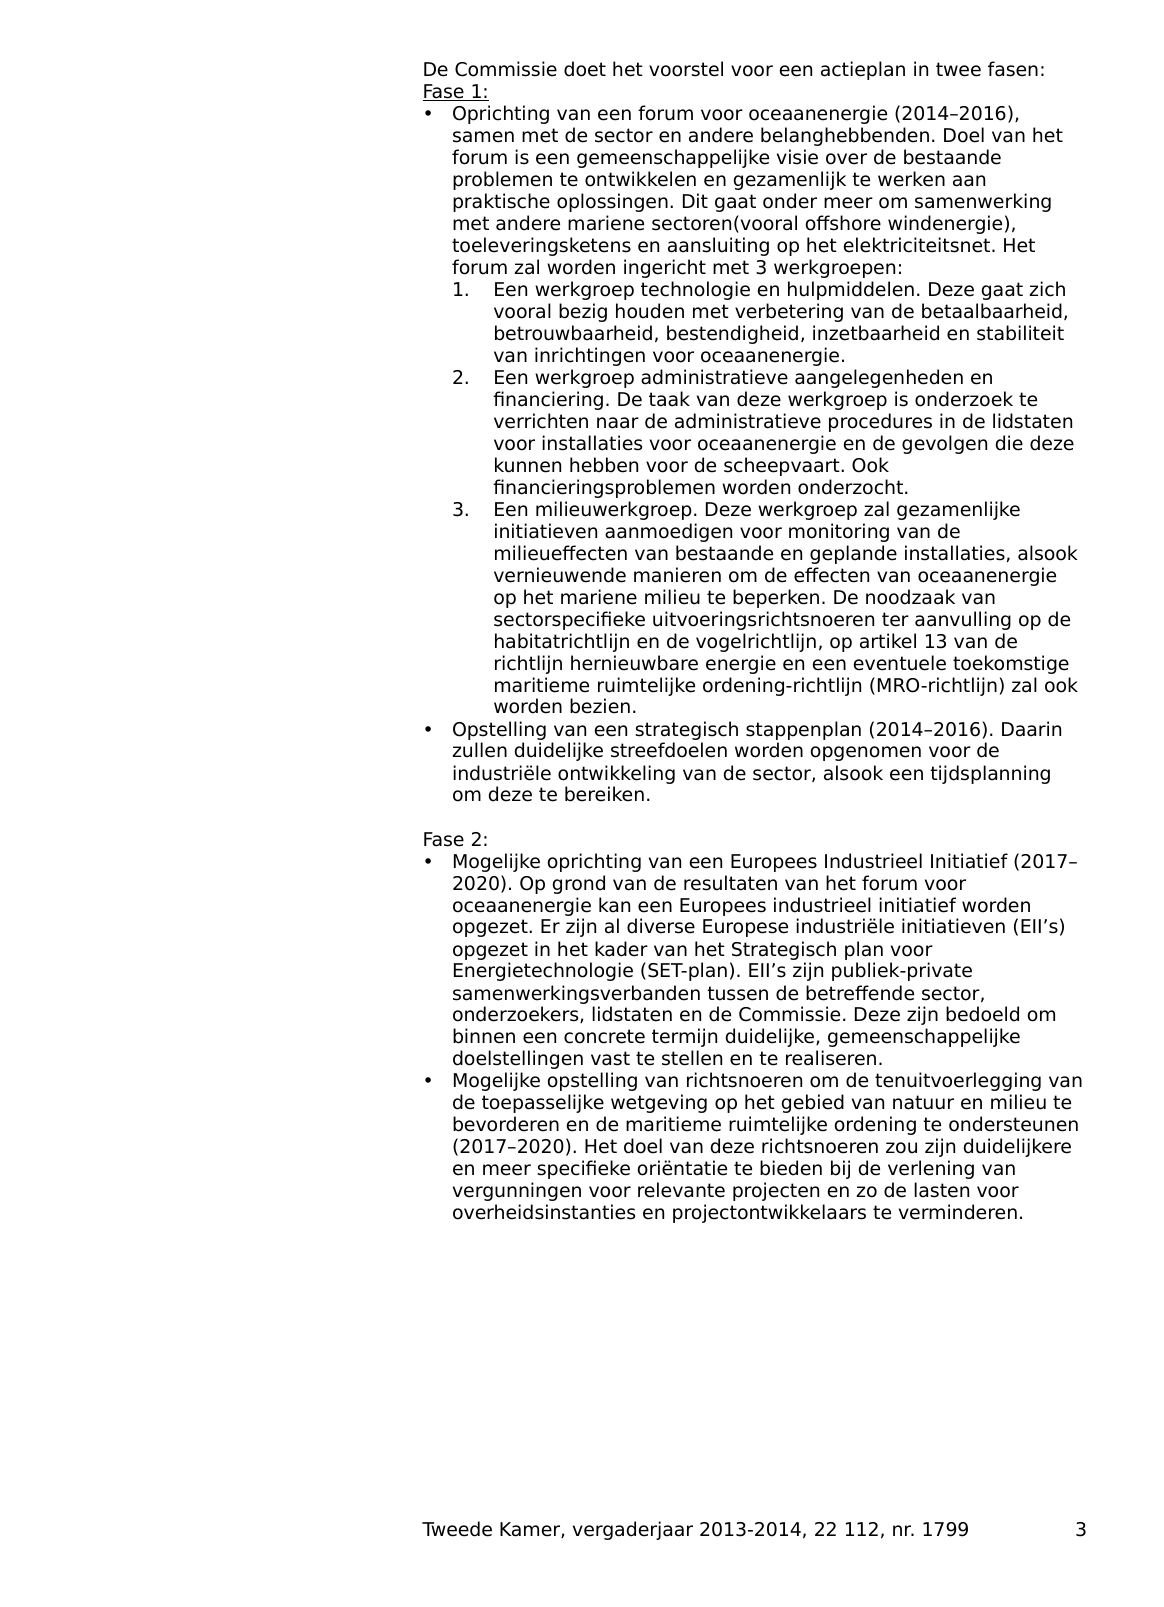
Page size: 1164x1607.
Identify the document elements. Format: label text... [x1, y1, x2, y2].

text • Opstelling van een strategisch stappenplan (2014–2016). Daarin zullen duidelijke streefdoelen worden opgenomen voor de industriële ontwikkeling van de sector, alsook een tijdsplanning om deze te bereiken. [422, 718, 1087, 806]
text 3. Een milieuwerkgroep. Deze werkgroep zal gezamenlijke initiatieven aanmoedigen voor monitoring van de milieueffecten van bestaande en geplande installaties, alsook vernieuwende manieren om de effecten van oceaanenergie op het mariene milieu te beperken. De noodzaak van sectorspecifieke uitvoeringsrichtsnoeren ter aanvulling op de habitatrichtlijn en de vogelrichtlijn, op artikel 13 van de richtlijn hernieuwbare energie en een eventuele toekomstige maritieme ruimtelijke ordening-richtlijn (MRO-richtlijn) zal ook worden bezien. [452, 499, 1087, 718]
text • Mogelijke oprichting van een Europees Industrieel Initiatief (2017–2020). Op grond van de resultaten van het forum voor oceaanenergie kan een Europees industrieel initiatief worden opgezet. Er zijn al diverse Europese industriële initiatieven (EII’s) opgezet in het kader van het Strategisch plan voor Energietechnologie (SET-plan). EII’s zijn publiek-private samenwerkingsverbanden tussen de betreffende sector, onderzoekers, lidstaten en de Commissie. Deze zijn bedoeld om binnen een concrete termijn duidelijke, gemeenschappelijke doelstellingen vast te stellen en te realiseren. [422, 851, 1087, 1070]
text 1. Een werkgroep technologie en hulpmiddelen. Deze gaat zich vooral bezig houden met verbetering van de betaalbaarheid, betrouwbaarheid, bestendigheid, inzetbaarheid en stabiliteit van inrichtingen voor oceaanenergie. [452, 279, 1087, 367]
text 2. Een werkgroep administratieve aangelegenheden en financiering. De taak van deze werkgroep is onderzoek te verrichten naar de administratieve procedures in de lidstaten voor installaties voor oceaanenergie en de gevolgen die deze kunnen hebben voor de scheepvaart. Ook financieringsproblemen worden onderzocht. [452, 367, 1087, 499]
text De Commissie doet het voorstel voor een actieplan in twee fasen: [422, 59, 1087, 81]
text • Oprichting van een forum voor oceaanenergie (2014–2016), samen met de sector en andere belanghebbenden. Doel van het forum is een gemeenschappelijke visie over de bestaande problemen te ontwikkelen en gezamenlijk te werken aan praktische oplossingen. Dit gaat onder meer om samenwerking met andere mariene sectoren(vooral offshore windenergie), toeleveringsketens en aansluiting op het elektriciteitsnet. Het forum zal worden ingericht met 3 werkgroepen: [422, 103, 1087, 279]
text Fase 2: [422, 828, 1087, 851]
text Fase 1: [422, 81, 1087, 103]
text • Mogelijke opstelling van richtsnoeren om de tenuitvoerlegging van de toepasselijke wetgeving op het gebied van natuur en milieu te bevorderen en de maritieme ruimtelijke ordening te ondersteunen (2017–2020). Het doel van deze richtsnoeren zou zijn duidelijkere en meer specifieke oriëntatie te bieden bij de verlening van vergunningen voor relevante projecten en zo de lasten voor overheidsinstanties en projectontwikkelaars te verminderen. [422, 1070, 1087, 1224]
